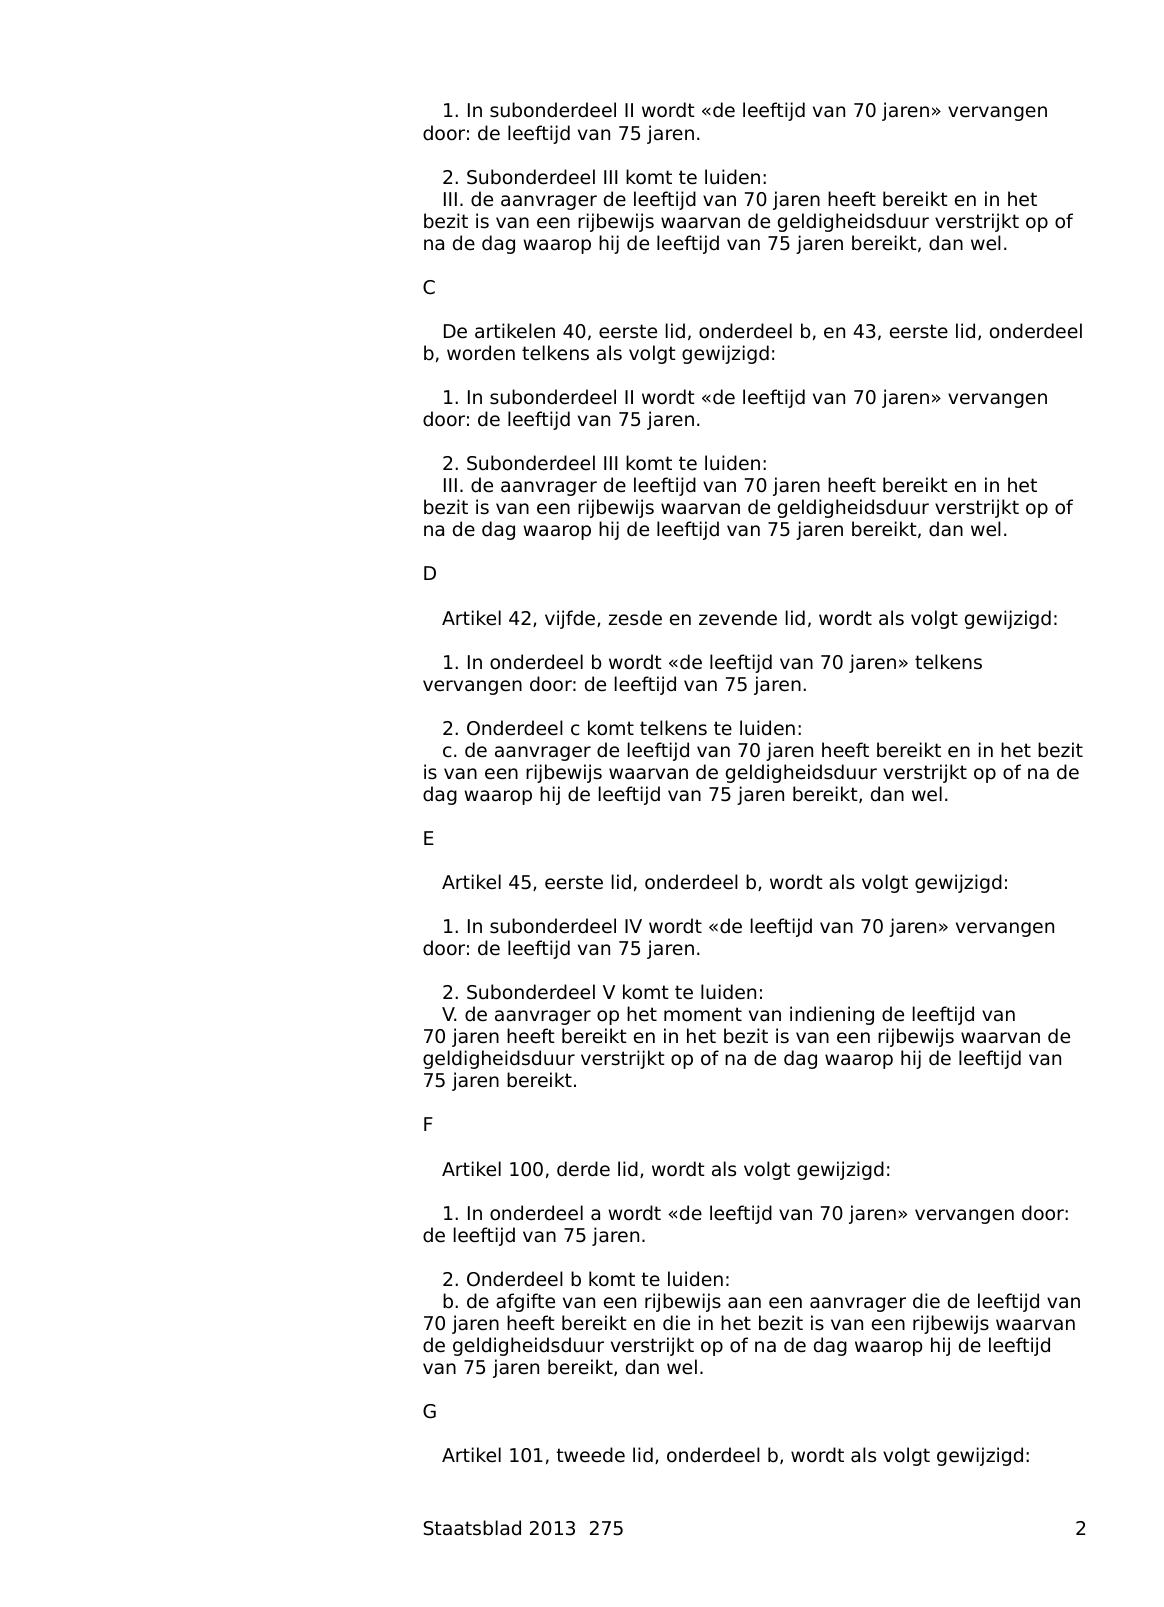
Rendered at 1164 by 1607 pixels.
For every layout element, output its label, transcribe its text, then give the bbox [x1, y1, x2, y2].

text III. de aanvrager de leeftijd van 70 jaren heeft bereikt en in het bezit is van een rijbewijs waarvan de geldigheidsduur verstrijkt op of na de dag waarop hij de leeftijd van 75 jaren bereikt, dan wel. [422, 475, 1087, 541]
text G [422, 1401, 1087, 1423]
text C [422, 277, 1087, 299]
text 1. In onderdeel a wordt «de leeftijd van 70 jaren» vervangen door: de leeftijd van 75 jaren. [422, 1203, 1087, 1247]
text c. de aanvrager de leeftijd van 70 jaren heeft bereikt en in het bezit is van een rijbewijs waarvan de geldigheidsduur verstrijkt op of na de dag waarop hij de leeftijd van 75 jaren bereikt, dan wel. [422, 740, 1087, 806]
text V. de aanvrager op het moment van indiening de leeftijd van 70 jaren heeft bereikt en in het bezit is van een rijbewijs waarvan de geldigheidsduur verstrijkt op of na de dag waarop hij de leeftijd van 75 jaren bereikt. [422, 1004, 1087, 1092]
text 2. Subonderdeel III komt te luiden: [422, 453, 1087, 475]
text D [422, 563, 1087, 585]
text E [422, 828, 1087, 850]
text b. de afgifte van een rijbewijs aan een aanvrager die de leeftijd van 70 jaren heeft bereikt en die in het bezit is van een rijbewijs waarvan de geldigheidsduur verstrijkt op of na de dag waarop hij de leeftijd van 75 jaren bereikt, dan wel. [422, 1291, 1087, 1379]
text Artikel 45, eerste lid, onderdeel b, wordt als volgt gewijzigd: [422, 872, 1087, 894]
text 1. In onderdeel b wordt «de leeftijd van 70 jaren» telkens vervangen door: de leeftijd van 75 jaren. [422, 652, 1087, 696]
text 1. In subonderdeel II wordt «de leeftijd van 70 jaren» vervangen door: de leeftijd van 75 jaren. [422, 100, 1087, 144]
text Artikel 101, tweede lid, onderdeel b, wordt als volgt gewijzigd: [422, 1445, 1087, 1467]
text F [422, 1114, 1087, 1136]
text 1. In subonderdeel II wordt «de leeftijd van 70 jaren» vervangen door: de leeftijd van 75 jaren. [422, 387, 1087, 431]
text 2. Onderdeel b komt te luiden: [422, 1269, 1087, 1291]
text 2. Subonderdeel V komt te luiden: [422, 982, 1087, 1004]
text 2. Subonderdeel III komt te luiden: [422, 167, 1087, 188]
text 1. In subonderdeel IV wordt «de leeftijd van 70 jaren» vervangen door: de leeftijd van 75 jaren. [422, 916, 1087, 960]
text 2. Onderdeel c komt telkens te luiden: [422, 718, 1087, 740]
text III. de aanvrager de leeftijd van 70 jaren heeft bereikt en in het bezit is van een rijbewijs waarvan de geldigheidsduur verstrijkt op of na de dag waarop hij de leeftijd van 75 jaren bereikt, dan wel. [422, 188, 1087, 254]
text Artikel 100, derde lid, wordt als volgt gewijzigd: [422, 1158, 1087, 1181]
text De artikelen 40, eerste lid, onderdeel b, en 43, eerste lid, onderdeel b, worden telkens als volgt gewijzigd: [422, 321, 1087, 365]
text Artikel 42, vijfde, zesde en zevende lid, wordt als volgt gewijzigd: [422, 607, 1087, 629]
